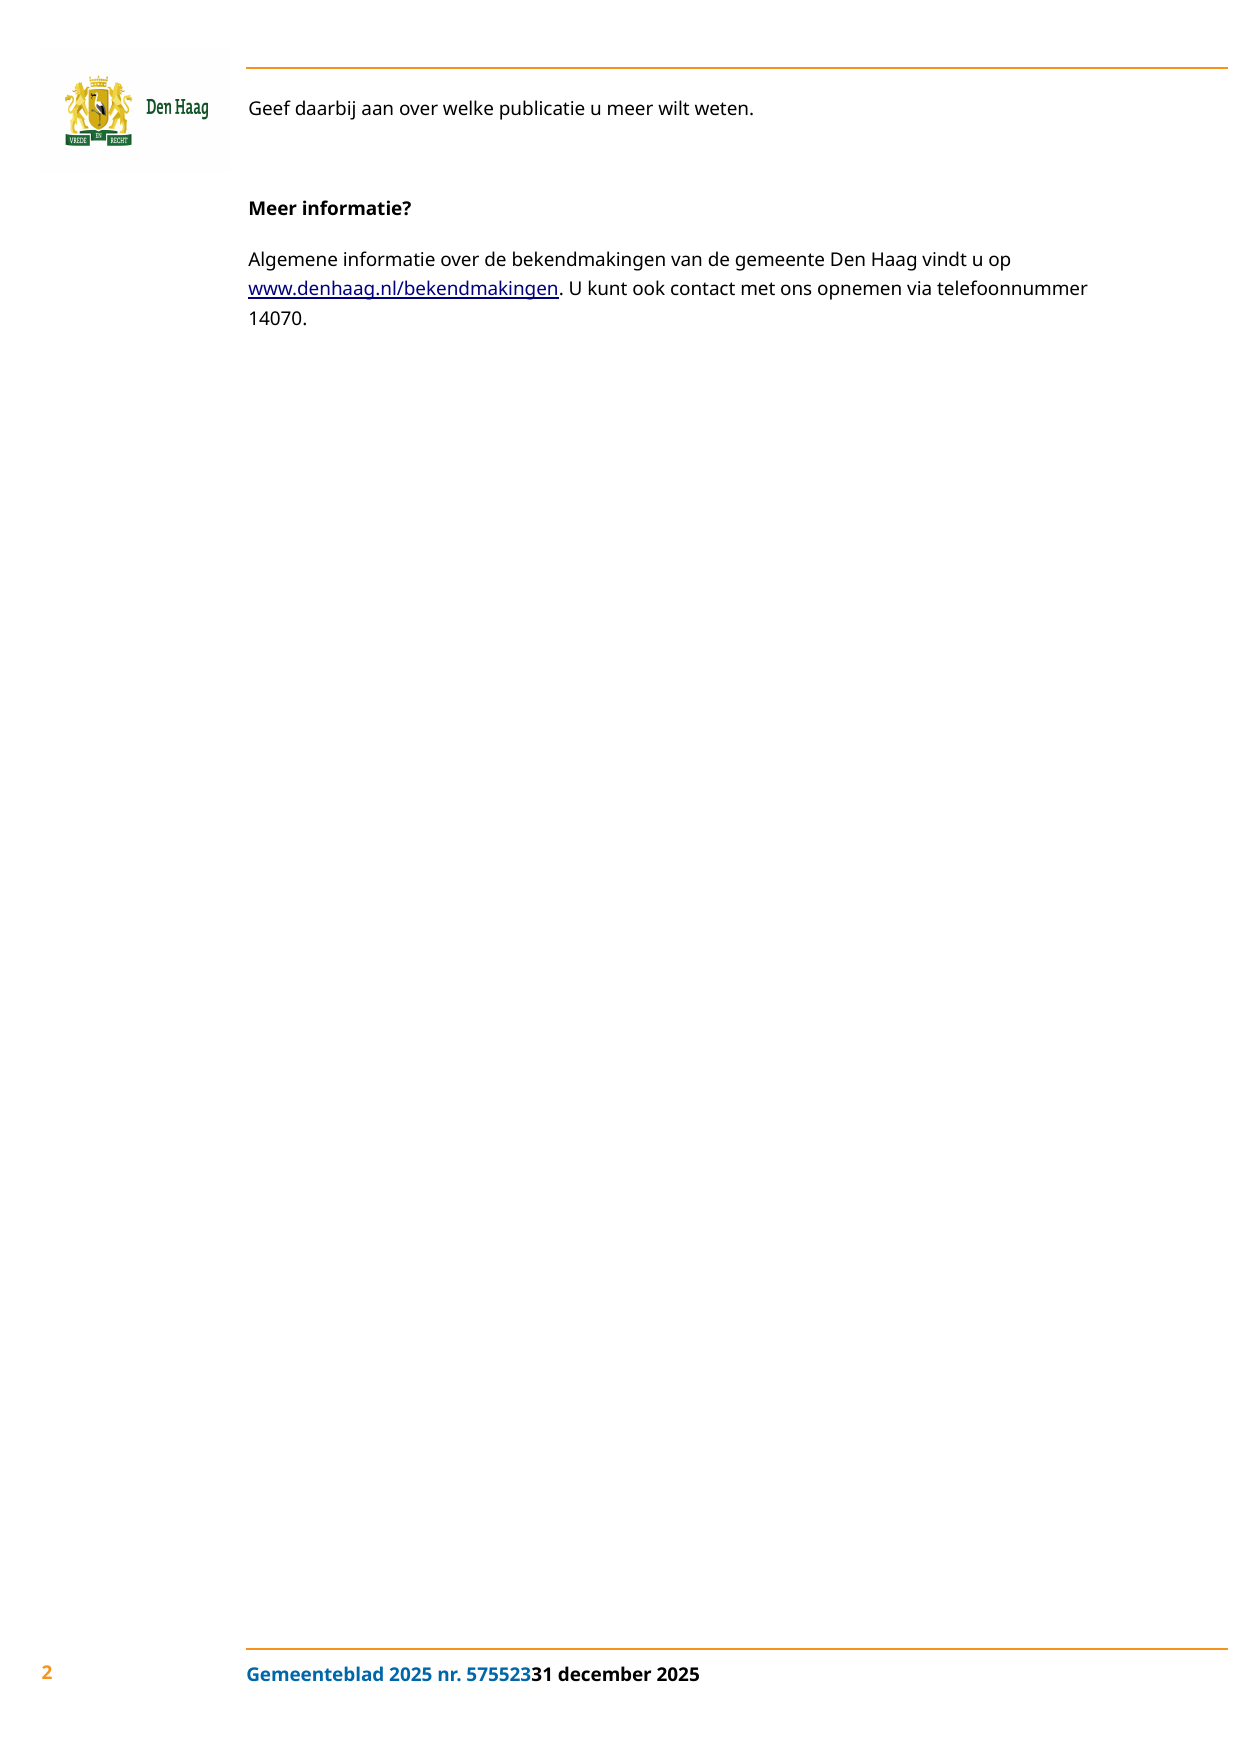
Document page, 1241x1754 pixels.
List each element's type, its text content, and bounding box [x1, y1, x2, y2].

text Geef daarbij aan over welke publicatie u meer wilt weten. [248, 95, 1152, 121]
text Meer informatie? [248, 196, 1152, 221]
text Algemene informatie over de bekendmakingen van de gemeente Den Haag vindt u op www.denhaag.nl/bekendmakingen. U kunt ook contact met ons opnemen via telefoonnummer 14070. [248, 246, 1152, 331]
picture [41, 47, 231, 172]
